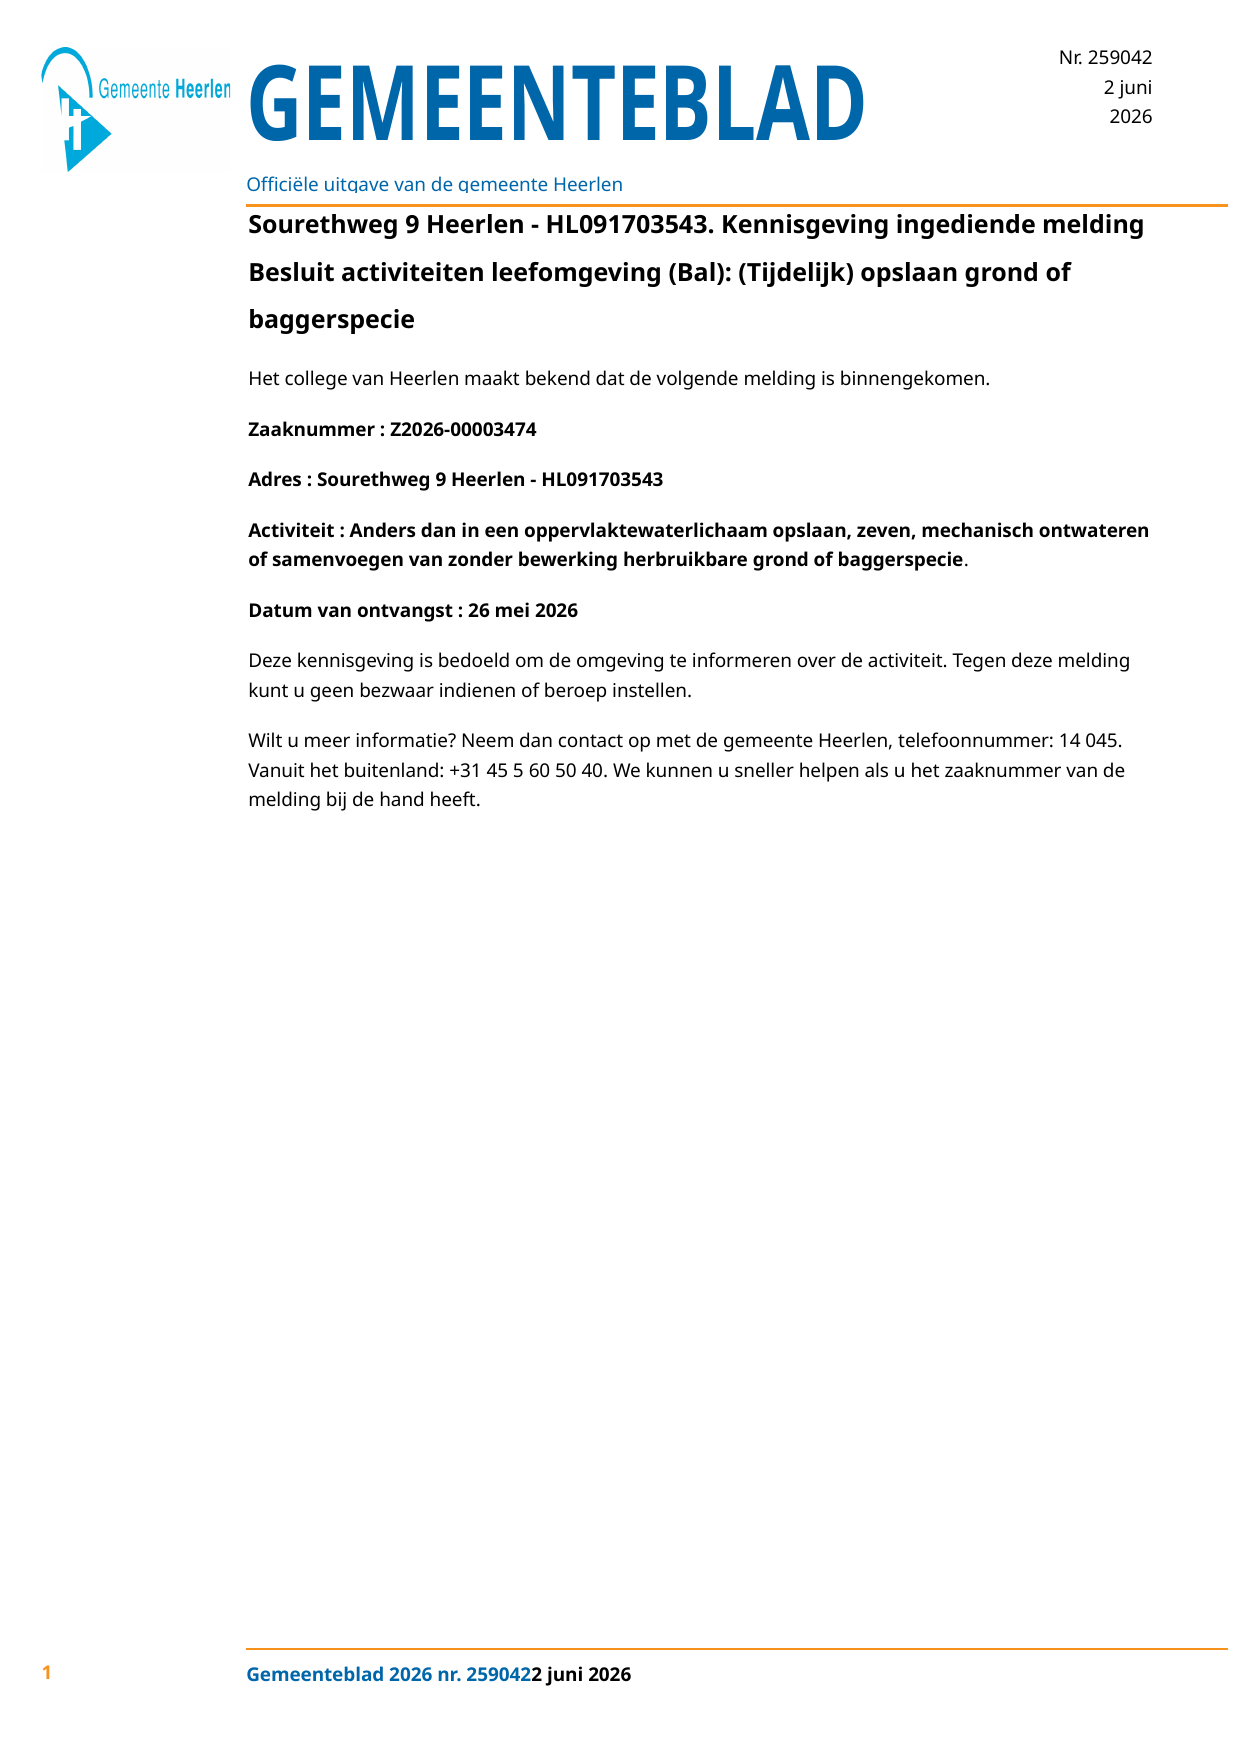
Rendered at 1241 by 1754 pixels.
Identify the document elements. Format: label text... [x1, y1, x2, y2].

text Sourethweg 9 Heerlen - HL091703543. Kennisgeving ingediende melding Besluit activiteiten leefomgeving (Bal): (Tijdelijk) opslaan grond of baggerspecie [248, 207, 1152, 336]
text Deze kennisgeving is bedoeld om de omgeving te informeren over de activiteit. Tegen deze melding kunt u geen bezwaar indienen of beroep instellen. [248, 647, 1152, 702]
text Datum van ontvangst : 26 mei 2026 [248, 597, 1152, 622]
text Het college van Heerlen maakt bekend dat de volgende melding is binnengekomen. [248, 366, 1152, 391]
text Adres : Sourethweg 9 Heerlen - HL091703543 [248, 466, 1152, 492]
text Zaaknummer : Z2026-00003474 [248, 416, 1152, 442]
text Activiteit : Anders dan in een oppervlaktewaterlichaam opslaan, zeven, mechanisch ontwateren of samenvoegen van zonder bewerking herbruikbare grond of baggerspecie. [248, 517, 1152, 572]
text Wilt u meer informatie? Neem dan contact op met de gemeente Heerlen, telefoonnummer: 14 045. Vanuit het buitenland: +31 45 5 60 50 40. We kunnen u sneller helpen als u het zaaknummer van de melding bij de hand heeft. [248, 727, 1152, 812]
picture [41, 47, 59, 70]
picture [41, 47, 231, 172]
